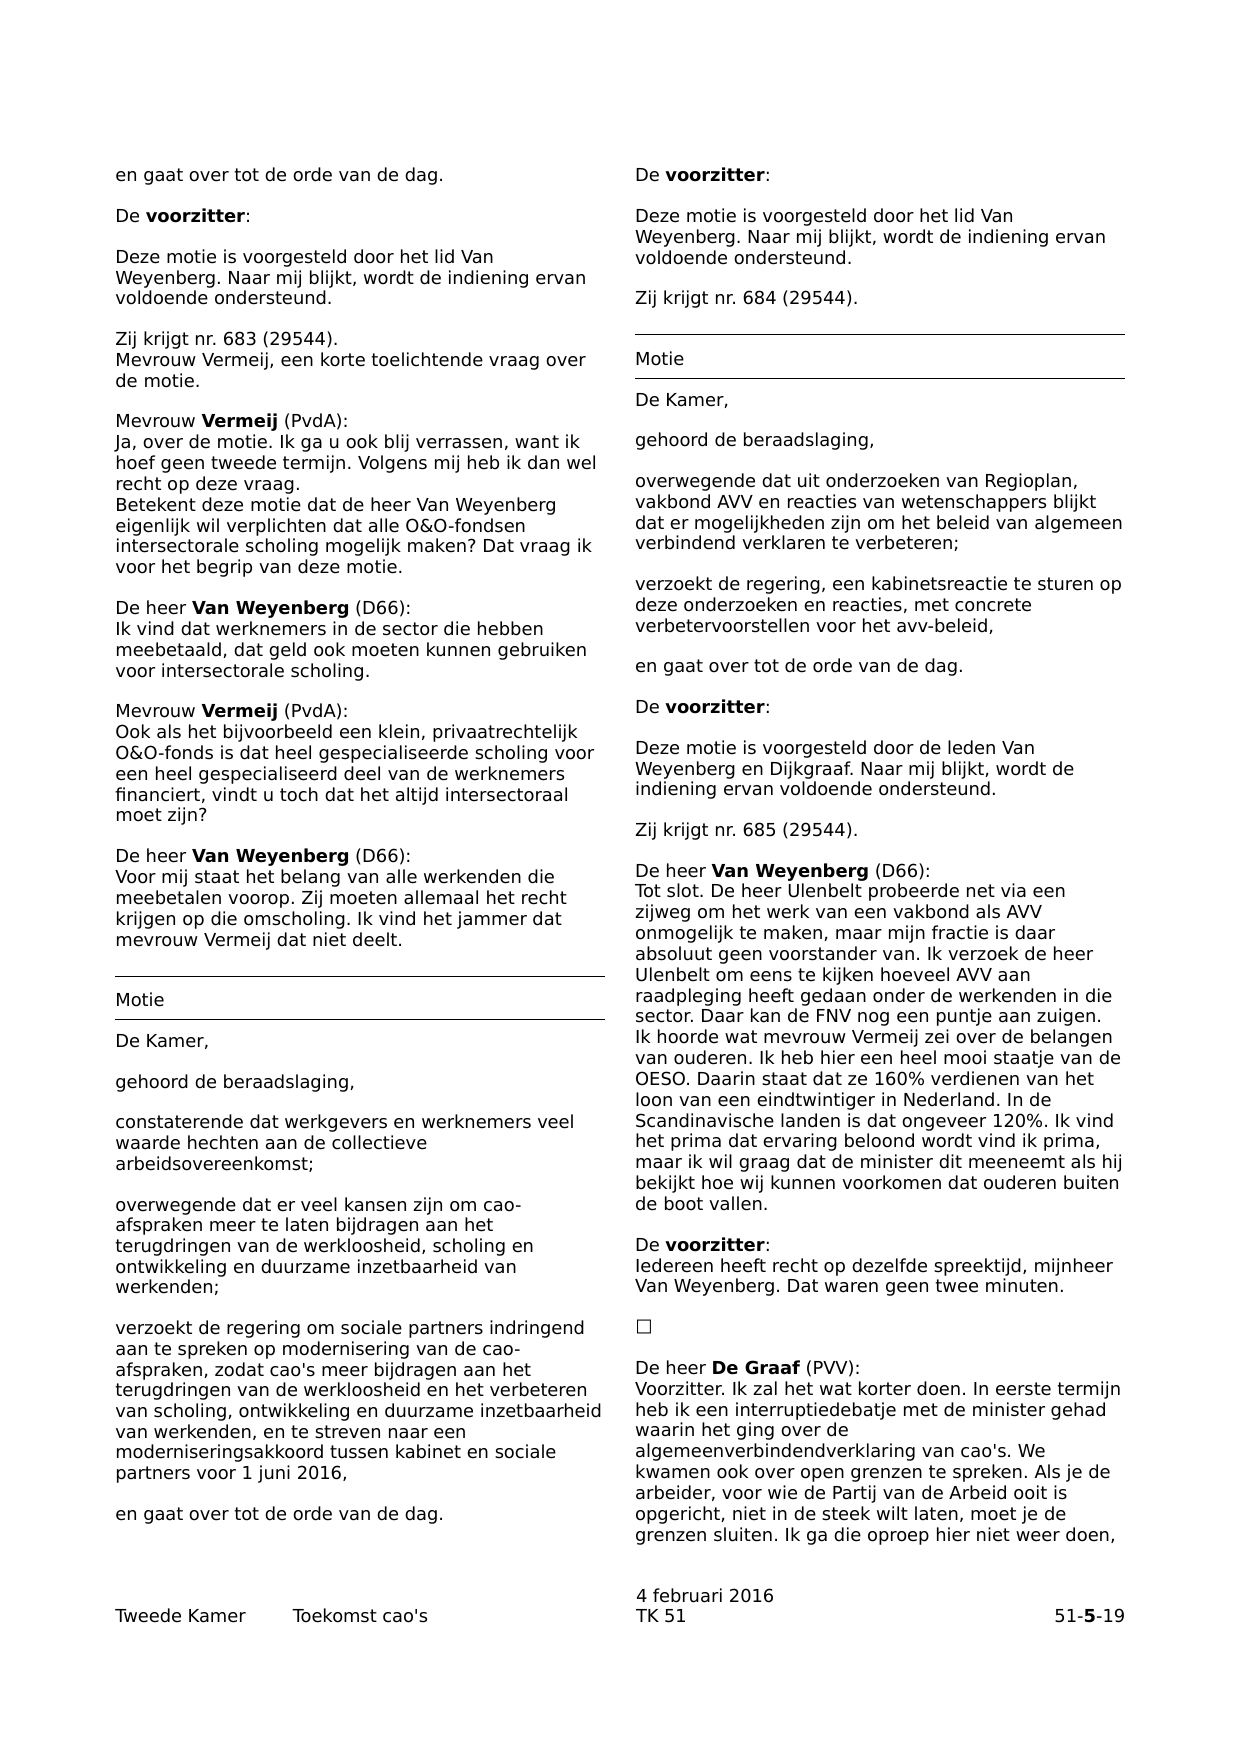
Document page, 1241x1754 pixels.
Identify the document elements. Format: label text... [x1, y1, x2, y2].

text De voorzitter: [635, 1234, 1125, 1255]
text De Kamer, [115, 1031, 605, 1051]
text Deze motie is voorgesteld door het lid Van Weyenberg. Naar mij blijkt, wordt de indiening ervan voldoende ondersteund. [115, 247, 605, 309]
text en gaat over tot de orde van de dag. [635, 656, 1125, 677]
text en gaat over tot de orde van de dag. [115, 165, 605, 186]
text verzoekt de regering, een kabinetsreactie te sturen op deze onderzoeken en reacties, met concrete verbetervoorstellen voor het avv-beleid, [635, 574, 1125, 636]
text Ik hoorde wat mevrouw Vermeij zei over de belangen van ouderen. Ik heb hier een heel mooi staatje van de OESO. Daarin staat dat ze 160% verdienen van het loon van een eindtwintiger in Nederland. In de Scandinavische landen is dat ongeveer 120%. Ik vind het prima dat ervaring beloond wordt vind ik prima, maar ik wil graag dat de minister dit meeneemt als hij bekijkt hoe wij kunnen voorkomen dat ouderen buiten de boot vallen. [635, 1027, 1125, 1214]
text De voorzitter: [635, 697, 1125, 718]
text en gaat over tot de orde van de dag. [115, 1504, 605, 1524]
text Tot slot. De heer Ulenbelt probeerde net via een zijweg om het werk van een vakbond als AVV onmogelijk te maken, maar mijn fractie is daar absoluut geen voorstander van. Ik verzoek de heer Ulenbelt om eens te kijken hoeveel AVV aan raadpleging heeft gedaan onder de werkenden in die sector. Daar kan de FNV nog een puntje aan zuigen. [635, 881, 1125, 1027]
text Zij krijgt nr. 683 (29544). [115, 329, 605, 350]
text Motie [115, 990, 605, 1011]
text De voorzitter: [115, 206, 605, 227]
text Zij krijgt nr. 684 (29544). [635, 288, 1125, 309]
text De Kamer, [635, 389, 1125, 410]
text De heer Van Weyenberg (D66): [115, 846, 605, 867]
text Zij krijgt nr. 685 (29544). [635, 820, 1125, 841]
text verzoekt de regering om sociale partners indringend aan te spreken op modernisering van de cao-afspraken, zodat cao's meer bijdragen aan het terugdringen van de werkloosheid en het verbeteren van scholing, ontwikkeling en duurzame inzetbaarheid van werkenden, en te streven naar een moderniseringsakkoord tussen kabinet en sociale partners voor 1 juni 2016, [115, 1318, 605, 1484]
text Mevrouw Vermeij (PvdA): [115, 701, 605, 722]
text Deze motie is voorgesteld door de leden Van Weyenberg en Dijkgraaf. Naar mij blijkt, wordt de indiening ervan voldoende ondersteund. [635, 738, 1125, 800]
text constaterende dat werkgevers en werknemers veel waarde hechten aan de collectieve arbeidsovereenkomst; [115, 1112, 605, 1174]
text Iedereen heeft recht op dezelfde spreektijd, mijnheer Van Weyenberg. Dat waren geen twee minuten. [635, 1255, 1125, 1297]
text Voor mij staat het belang van alle werkenden die meebetalen voorop. Zij moeten allemaal het recht krijgen op die omscholing. Ik vind het jammer dat mevrouw Vermeij dat niet deelt. [115, 867, 605, 950]
text Ja, over de motie. Ik ga u ook blij verrassen, want ik hoef geen tweede termijn. Volgens mij heb ik dan wel recht op deze vraag. [115, 432, 605, 494]
text Betekent deze motie dat de heer Van Weyenberg eigenlijk wil verplichten dat alle O&O-fondsen intersectorale scholing mogelijk maken? Dat vraag ik voor het begrip van deze motie. [115, 494, 605, 578]
text Ik vind dat werknemers in de sector die hebben meebetaald, dat geld ook moeten kunnen gebruiken voor intersectorale scholing. [115, 619, 605, 681]
text gehoord de beraadslaging, [115, 1071, 605, 1092]
text De heer Van Weyenberg (D66): [115, 598, 605, 619]
text Ook als het bijvoorbeeld een klein, privaatrechtelijk O&O-fonds is dat heel gespecialiseerde scholing voor een heel gespecialiseerd deel van de werknemers financiert, vindt u toch dat het altijd intersectoraal moet zijn? [115, 722, 605, 826]
text Mevrouw Vermeij (PvdA): [115, 411, 605, 432]
text overwegende dat er veel kansen zijn om cao-afspraken meer te laten bijdragen aan het terugdringen van de werkloosheid, scholing en ontwikkeling en duurzame inzetbaarheid van werkenden; [115, 1194, 605, 1298]
text Deze motie is voorgesteld door het lid Van Weyenberg. Naar mij blijkt, wordt de indiening ervan voldoende ondersteund. [635, 206, 1125, 268]
text De voorzitter: [635, 165, 1125, 186]
text Voorzitter. Ik zal het wat korter doen. In eerste termijn heb ik een interruptiedebatje met de minister gehad waarin het ging over de algemeenverbindendverklaring van cao's. We kwamen ook over open grenzen te spreken. Als je de arbeider, voor wie de Partij van de Arbeid ooit is opgericht, niet in de steek wilt laten, moet je de grenzen sluiten. Ik ga die oproep hier niet weer doen, [635, 1378, 1125, 1545]
text ⬜ [635, 1317, 1125, 1338]
text De heer De Graaf (PVV): [635, 1358, 1125, 1378]
text Motie [635, 349, 1125, 369]
text Mevrouw Vermeij, een korte toelichtende vraag over de motie. [115, 350, 605, 391]
text De heer Van Weyenberg (D66): [635, 861, 1125, 881]
text overwegende dat uit onderzoeken van Regioplan, vakbond AVV en reacties van wetenschappers blijkt dat er mogelijkheden zijn om het beleid van algemeen verbindend verklaren te verbeteren; [635, 471, 1125, 554]
text gehoord de beraadslaging, [635, 430, 1125, 451]
